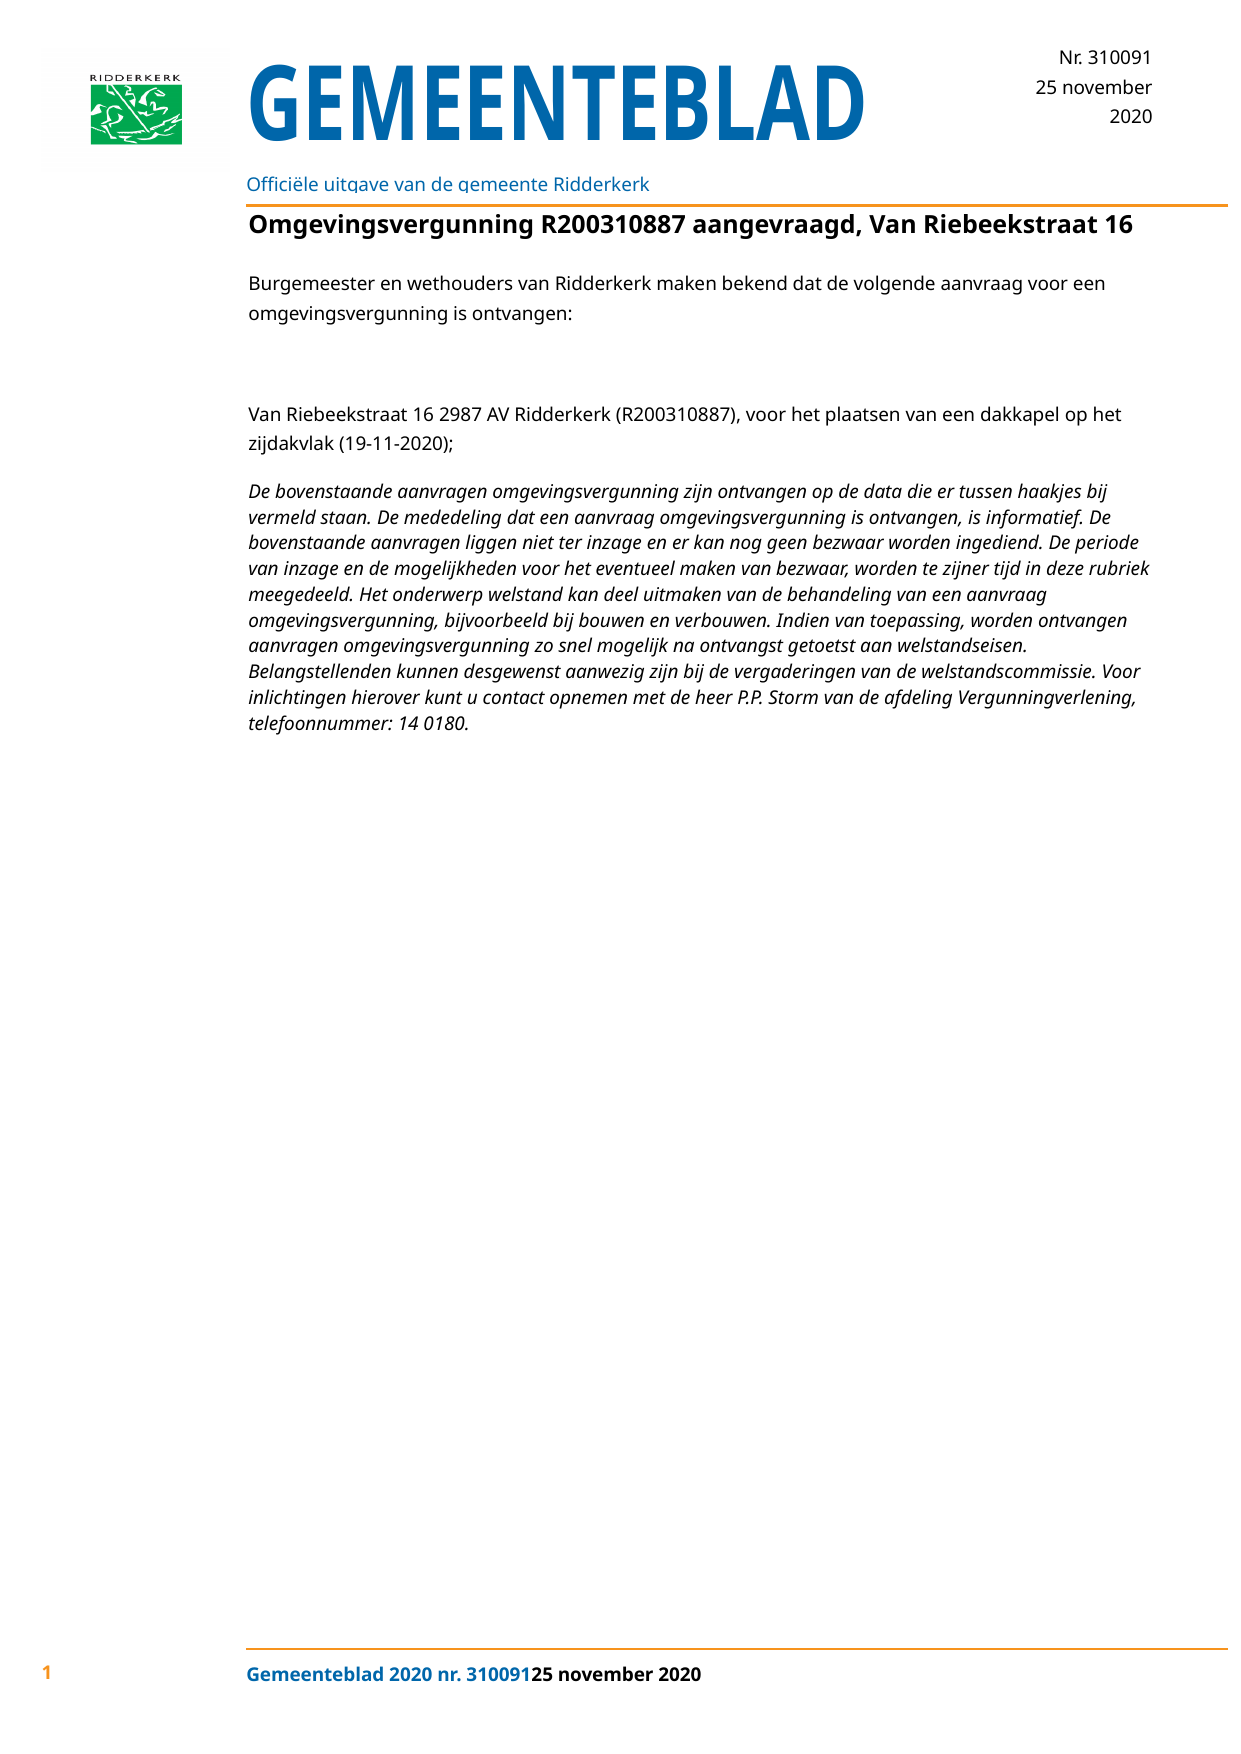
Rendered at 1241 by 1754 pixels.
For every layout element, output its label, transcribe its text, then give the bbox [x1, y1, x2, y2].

text Van Riebeekstraat 16 2987 AV Ridderkerk (R200310887), voor het plaatsen van een dakkapel op het zijdakvlak (19-11-2020); [248, 401, 1152, 456]
picture [41, 47, 231, 172]
text Omgevingsvergunning R200310887 aangevraagd, Van Riebeekstraat 16 [248, 207, 1152, 241]
text Burgemeester en wethouders van Ridderkerk maken bekend dat de volgende aanvraag voor een omgevingsvergunning is ontvangen: [248, 270, 1152, 326]
text De bovenstaande aanvragen omgevingsvergunning zijn ontvangen op de data die er tussen haakjes bij vermeld staan. De mededeling dat een aanvraag omgevingsvergunning is ontvangen, is informatief. De bovenstaande aanvragen liggen niet ter inzage en er kan nog geen bezwaar worden ingediend. De periode van inzage en de mogelijkheden voor het eventueel maken van bezwaar, worden te zijner tijd in deze rubriek meegedeeld. Het onderwerp welstand kan deel uitmaken van de behandeling van een aanvraag omgevingsvergunning, bijvoorbeeld bij bouwen en verbouwen. Indien van toepassing, worden ontvangen aanvragen omgevingsvergunning zo snel mogelijk na ontvangst getoetst aan welstandseisen. Belangstellenden kunnen desgewenst aanwezig zijn bij de vergaderingen van de welstandscommissie. Voor inlichtingen hierover kunt u contact opnemen met de heer P.P. Storm van de afdeling Vergunningverlening, telefoonnummer: 14 0180. [248, 478, 1152, 735]
